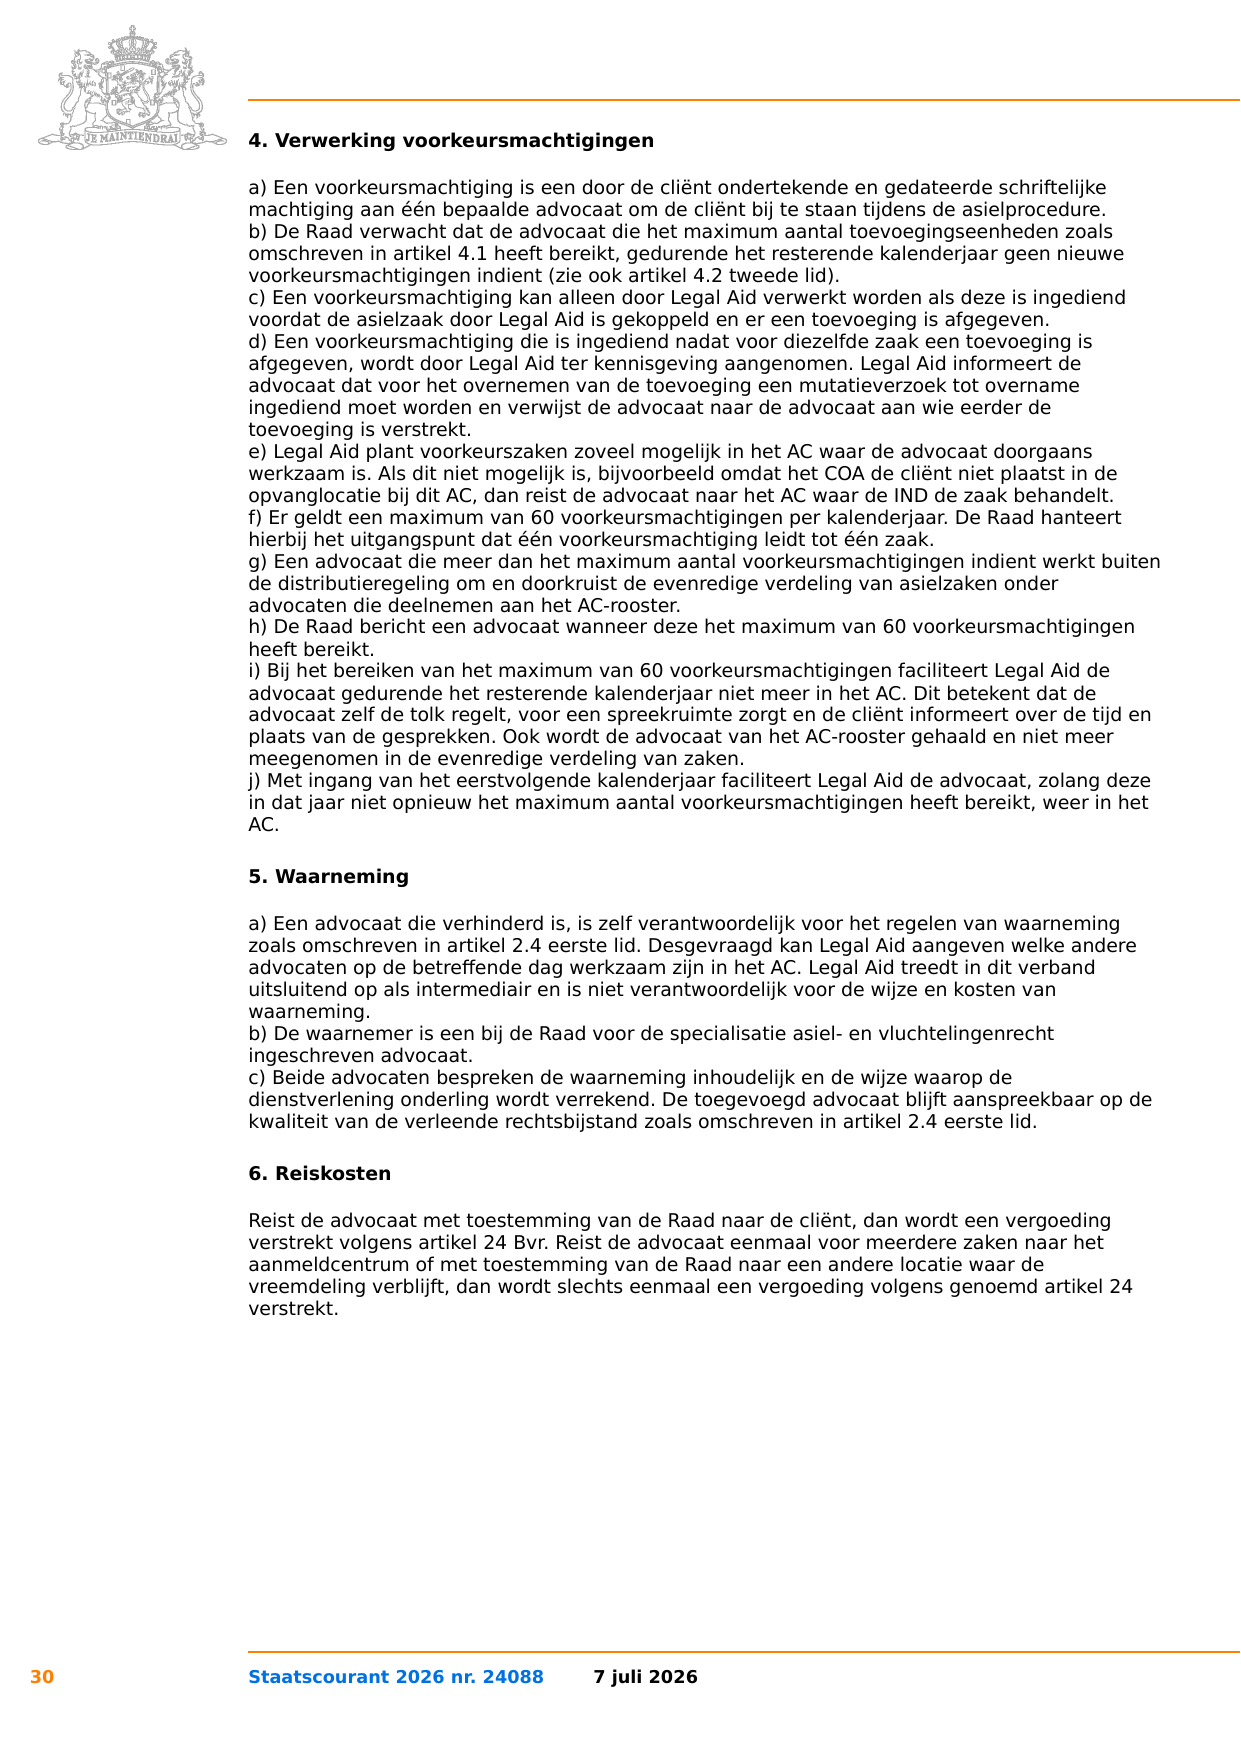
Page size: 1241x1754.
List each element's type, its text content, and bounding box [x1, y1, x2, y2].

text d) Een voorkeursmachtiging die is ingediend nadat voor diezelfde zaak een toevoeging is afgegeven, wordt door Legal Aid ter kennisgeving aangenomen. Legal Aid informeert de advocaat dat voor het overnemen van de toevoeging een mutatieverzoek tot overname ingediend moet worden en verwijst de advocaat naar de advocaat aan wie eerder de toevoeging is verstrekt. [248, 331, 1163, 441]
text g) Een advocaat die meer dan het maximum aantal voorkeursmachtigingen indient werkt buiten de distributieregeling om en doorkruist de evenredige verdeling van asielzaken onder advocaten die deelnemen aan het AC-rooster. [248, 551, 1163, 616]
text b) De waarnemer is een bij de Raad voor de specialisatie asiel- en vluchtelingenrecht ingeschreven advocaat. [248, 1023, 1163, 1067]
picture [38, 25, 227, 150]
text a) Een advocaat die verhinderd is, is zelf verantwoordelijk voor het regelen van waarneming zoals omschreven in artikel 2.4 eerste lid. Desgevraagd kan Legal Aid aangeven welke andere advocaten op de betreffende dag werkzaam zijn in het AC. Legal Aid treedt in dit verband uitsluitend op als intermediair en is niet verantwoordelijk voor de wijze en kosten van waarneming. [248, 913, 1163, 1023]
text Reist de advocaat met toestemming van de Raad naar de cliënt, dan wordt een vergoeding verstrekt volgens artikel 24 Bvr. Reist de advocaat eenmaal voor meerdere zaken naar het aanmeldcentrum of met toestemming van de Raad naar een andere locatie waar de vreemdeling verblijft, dan wordt slechts eenmaal een vergoeding volgens genoemd artikel 24 verstrekt. [248, 1210, 1163, 1320]
text f) Er geldt een maximum van 60 voorkeursmachtigingen per kalenderjaar. De Raad hanteert hierbij het uitgangspunt dat één voorkeursmachtiging leidt tot één zaak. [248, 507, 1163, 551]
subtitle 6. Reiskosten [248, 1163, 1163, 1185]
text i) Bij het bereiken van het maximum van 60 voorkeursmachtigingen faciliteert Legal Aid de advocaat gedurende het resterende kalenderjaar niet meer in het AC. Dit betekent dat de advocaat zelf de tolk regelt, voor een spreekruimte zorgt en de cliënt informeert over de tijd en plaats van de gesprekken. Ook wordt de advocaat van het AC-rooster gehaald en niet meer meegenomen in de evenredige verdeling van zaken. [248, 660, 1163, 770]
text c) Beide advocaten bespreken de waarneming inhoudelijk en de wijze waarop de dienstverlening onderling wordt verrekend. De toegevoegd advocaat blijft aanspreekbaar op de kwaliteit van de verleende rechtsbijstand zoals omschreven in artikel 2.4 eerste lid. [248, 1067, 1163, 1133]
subtitle 5. Waarneming [248, 866, 1163, 888]
text c) Een voorkeursmachtiging kan alleen door Legal Aid verwerkt worden als deze is ingediend voordat de asielzaak door Legal Aid is gekoppeld en er een toevoeging is afgegeven. [248, 287, 1163, 331]
text a) Een voorkeursmachtiging is een door de cliënt ondertekende en gedateerde schriftelijke machtiging aan één bepaalde advocaat om de cliënt bij te staan tijdens de asielprocedure. [248, 177, 1163, 221]
subtitle 4. Verwerking voorkeursmachtigingen [248, 130, 1163, 152]
text j) Met ingang van het eerstvolgende kalenderjaar faciliteert Legal Aid de advocaat, zolang deze in dat jaar niet opnieuw het maximum aantal voorkeursmachtigingen heeft bereikt, weer in het AC. [248, 770, 1163, 836]
text e) Legal Aid plant voorkeurszaken zoveel mogelijk in het AC waar de advocaat doorgaans werkzaam is. Als dit niet mogelijk is, bijvoorbeeld omdat het COA de cliënt niet plaatst in de opvanglocatie bij dit AC, dan reist de advocaat naar het AC waar de IND de zaak behandelt. [248, 441, 1163, 507]
text b) De Raad verwacht dat de advocaat die het maximum aantal toevoegingseenheden zoals omschreven in artikel 4.1 heeft bereikt, gedurende het resterende kalenderjaar geen nieuwe voorkeursmachtigingen indient (zie ook artikel 4.2 tweede lid). [248, 221, 1163, 287]
text h) De Raad bericht een advocaat wanneer deze het maximum van 60 voorkeursmachtigingen heeft bereikt. [248, 616, 1163, 660]
